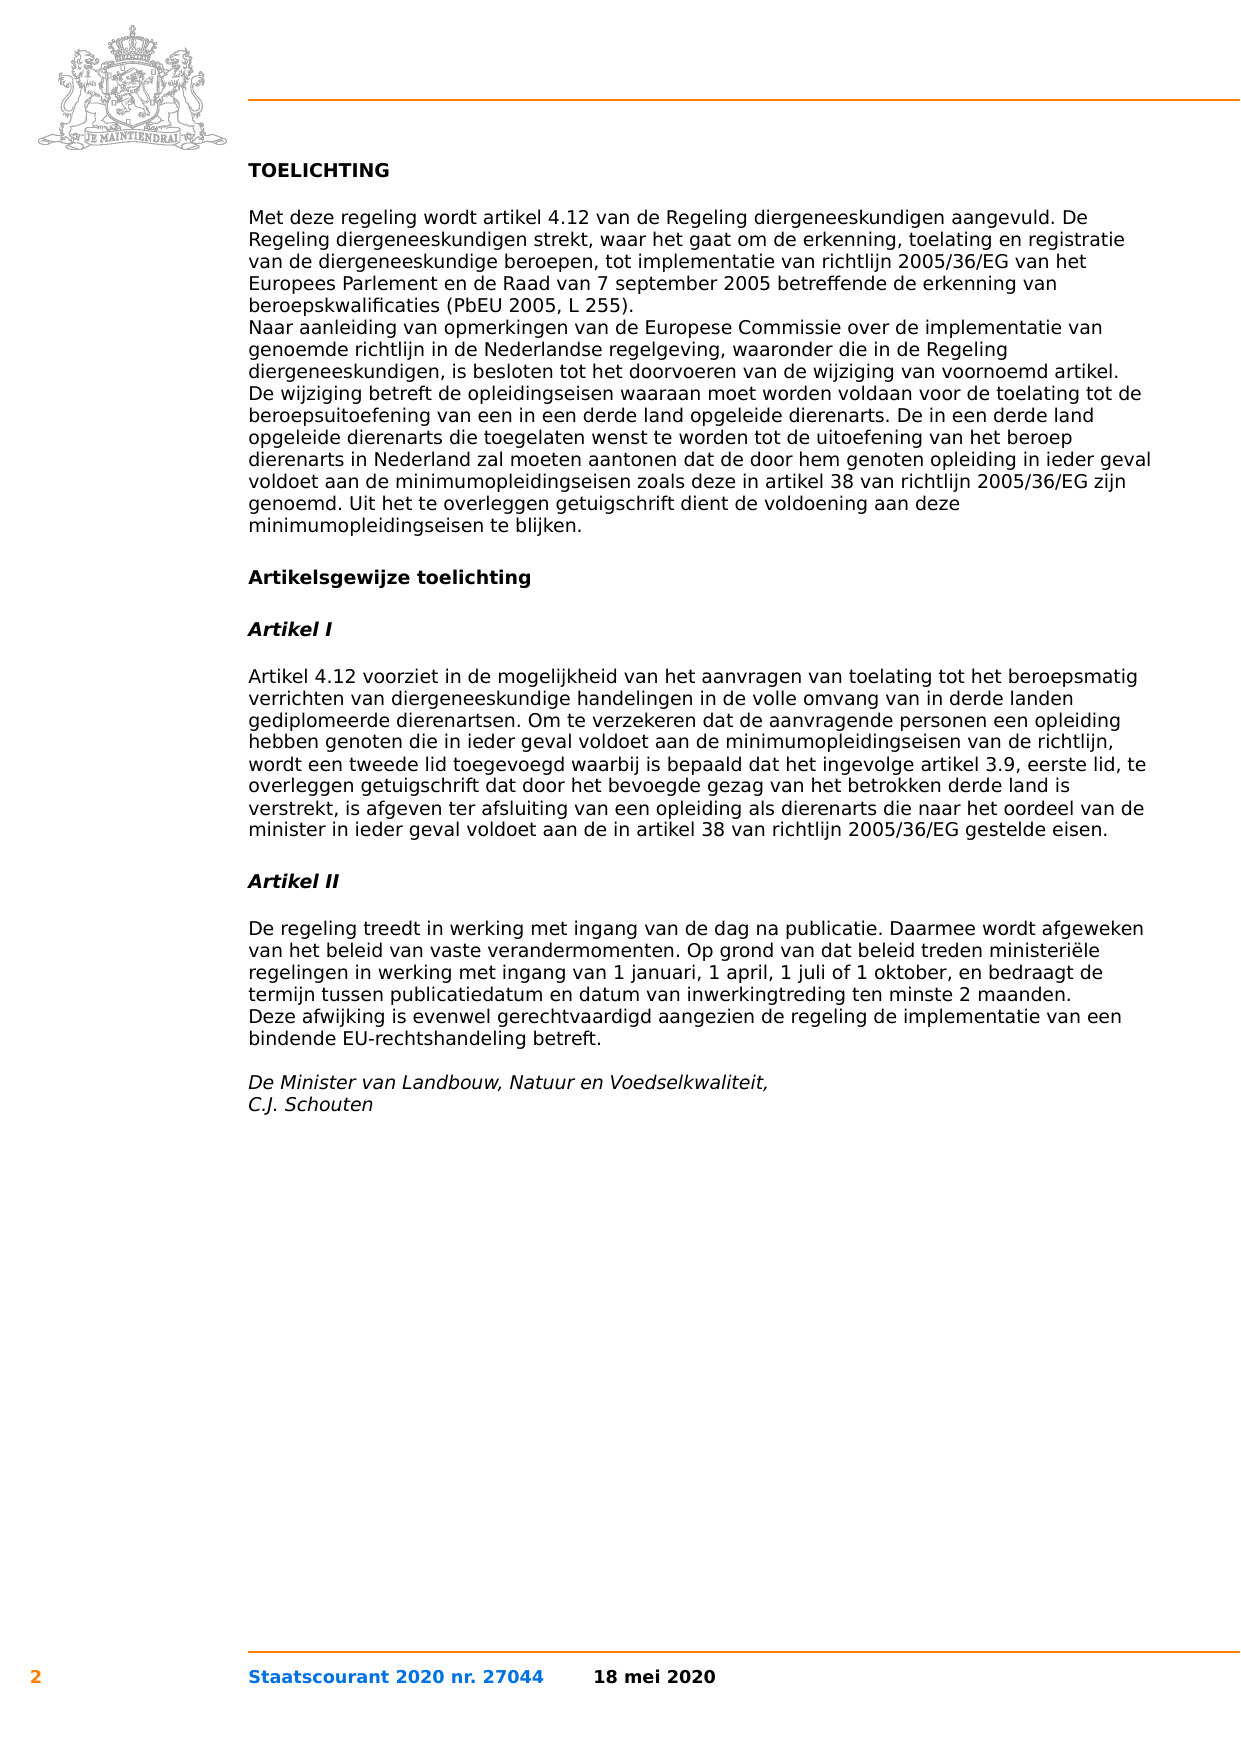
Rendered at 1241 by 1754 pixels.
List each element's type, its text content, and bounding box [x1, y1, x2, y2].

subtitle TOELICHTING [248, 160, 1163, 182]
text Met deze regeling wordt artikel 4.12 van de Regeling diergeneeskundigen aangevuld. De Regeling diergeneeskundigen strekt, waar het gaat om de erkenning, toelating en registratie van de diergeneeskundige beroepen, tot implementatie van richtlijn 2005/36/EG van het Europees Parlement en de Raad van 7 september 2005 betreffende de erkenning van beroepskwalificaties (PbEU 2005, L 255). [248, 207, 1163, 317]
text De Minister van Landbouw, Natuur en Voedselkwaliteit, C.J. Schouten [248, 1072, 1163, 1116]
subtitle Artikel I [248, 618, 1163, 641]
text De wijziging betreft de opleidingseisen waaraan moet worden voldaan voor de toelating tot de beroepsuitoefening van een in een derde land opgeleide dierenarts. De in een derde land opgeleide dierenarts die toegelaten wenst te worden tot de uitoefening van het beroep dierenarts in Nederland zal moeten aantonen dat de door hem genoten opleiding in ieder geval voldoet aan de minimumopleidingseisen zoals deze in artikel 38 van richtlijn 2005/36/EG zijn genoemd. Uit het te overleggen getuigschrift dient de voldoening aan deze minimumopleidingseisen te blijken. [248, 383, 1163, 537]
subtitle Artikel II [248, 871, 1163, 893]
picture [38, 25, 227, 150]
text Naar aanleiding van opmerkingen van de Europese Commissie over de implementatie van genoemde richtlijn in de Nederlandse regelgeving, waaronder die in de Regeling diergeneeskundigen, is besloten tot het doorvoeren van de wijziging van voornoemd artikel. [248, 317, 1163, 383]
text De regeling treedt in werking met ingang van de dag na publicatie. Daarmee wordt afgeweken van het beleid van vaste verandermomenten. Op grond van dat beleid treden ministeriële regelingen in werking met ingang van 1 januari, 1 april, 1 juli of 1 oktober, en bedraagt de termijn tussen publicatiedatum en datum van inwerkingtreding ten minste 2 maanden. [248, 918, 1163, 1006]
text Deze afwijking is evenwel gerechtvaardigd aangezien de regeling de implementatie van een bindende EU-rechtshandeling betreft. [248, 1006, 1163, 1050]
text Artikel 4.12 voorziet in de mogelijkheid van het aanvragen van toelating tot het beroepsmatig verrichten van diergeneeskundige handelingen in de volle omvang van in derde landen gediplomeerde dierenartsen. Om te verzekeren dat de aanvragende personen een opleiding hebben genoten die in ieder geval voldoet aan de minimumopleidingseisen van de richtlijn, wordt een tweede lid toegevoegd waarbij is bepaald dat het ingevolge artikel 3.9, eerste lid, te overleggen getuigschrift dat door het bevoegde gezag van het betrokken derde land is verstrekt, is afgeven ter afsluiting van een opleiding als dierenarts die naar het oordeel van de minister in ieder geval voldoet aan de in artikel 38 van richtlijn 2005/36/EG gestelde eisen. [248, 666, 1163, 841]
subtitle Artikelsgewijze toelichting [248, 567, 1163, 588]
